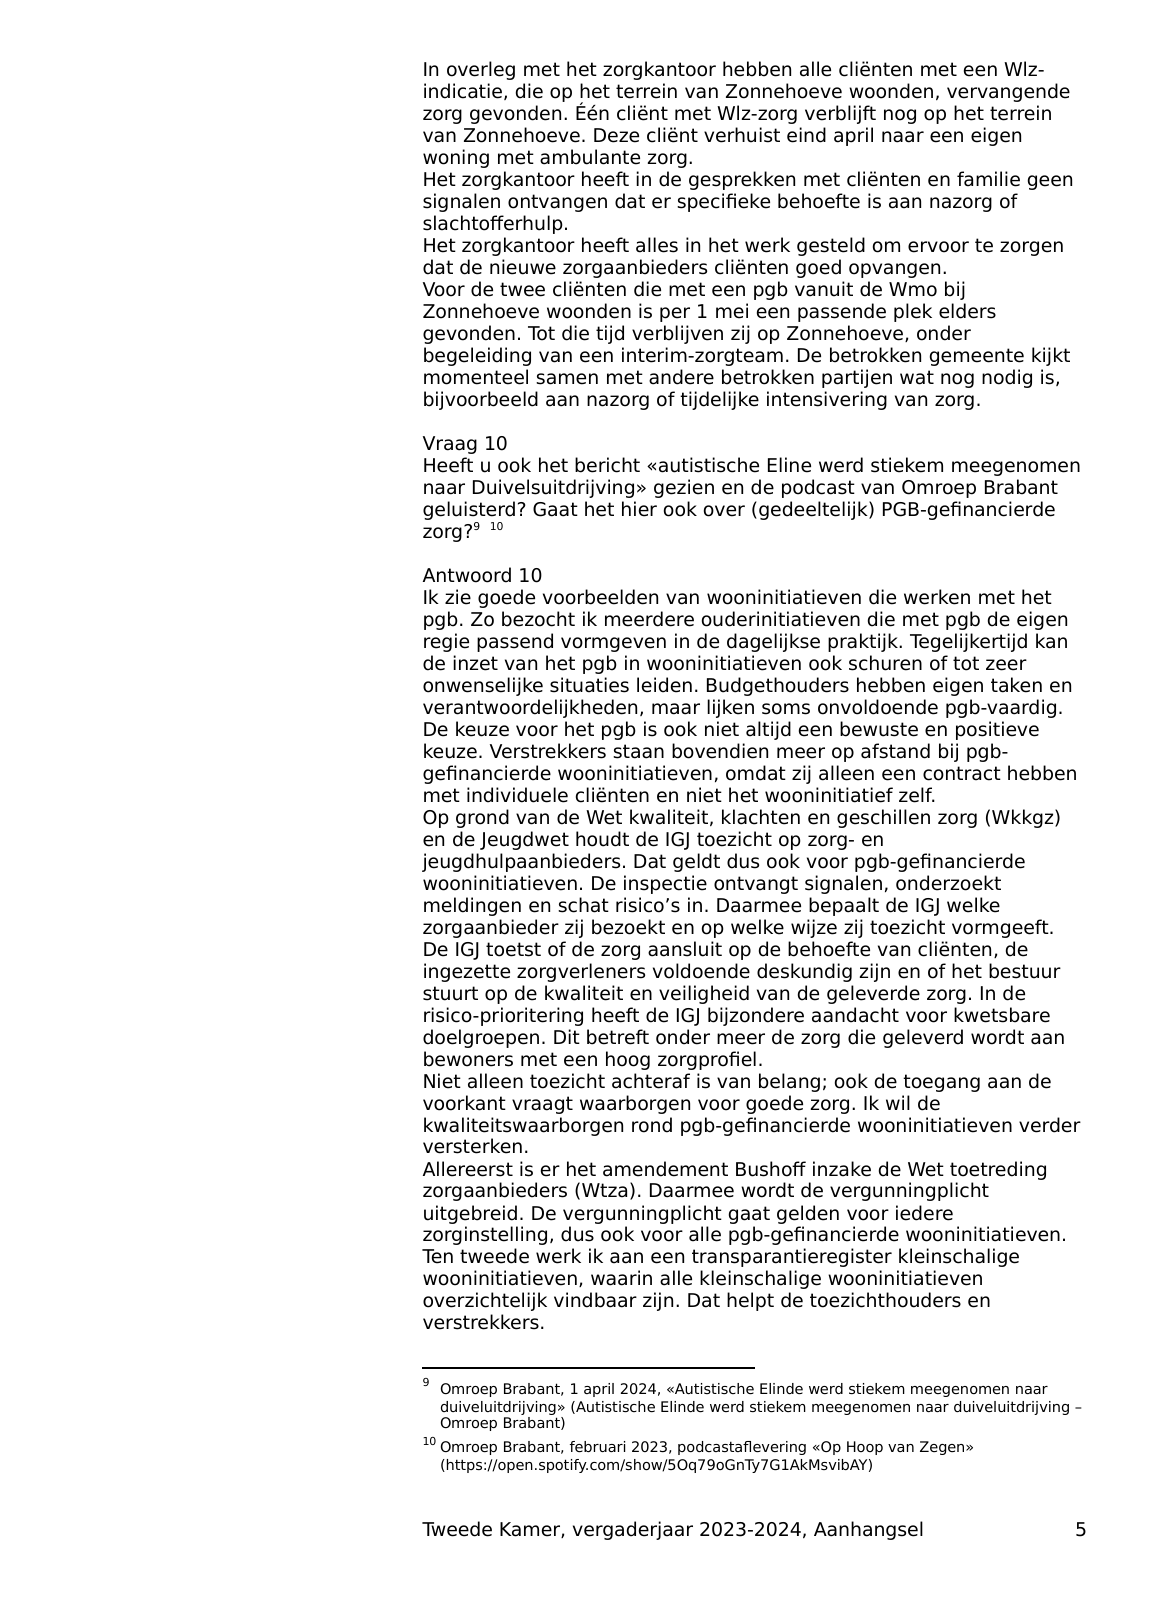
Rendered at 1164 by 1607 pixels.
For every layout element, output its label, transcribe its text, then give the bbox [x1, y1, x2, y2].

text Antwoord 10 [422, 565, 1087, 587]
text Het zorgkantoor heeft alles in het werk gesteld om ervoor te zorgen dat de nieuwe zorgaanbieders cliënten goed opvangen. [422, 235, 1087, 279]
text Allereerst is er het amendement Bushoff inzake de Wet toetreding zorgaanbieders (Wtza). Daarmee wordt de vergunningplicht uitgebreid. De vergunningplicht gaat gelden voor iedere zorginstelling, dus ook voor alle pgb-gefinancierde wooninitiatieven. [422, 1158, 1087, 1246]
text Omroep Brabant, 1 april 2024, «Autistische Elinde werd stiekem meegenomen naar duiveluitdrijving» (Autistische Elinde werd stiekem meegenomen naar duiveluitdrijving – Omroep Brabant) [422, 1377, 1087, 1432]
text Heeft u ook het bericht «autistische Eline werd stiekem meegenomen naar Duivelsuitdrijving» gezien en de podcast van Omroep Brabant geluisterd? Gaat het hier ook over (gedeeltelijk) PGB-gefinancierde zorg? [422, 455, 1087, 543]
text Het zorgkantoor heeft in de gesprekken met cliënten en familie geen signalen ontvangen dat er specifieke behoefte is aan nazorg of slachtofferhulp. [422, 169, 1087, 235]
text Op grond van de Wet kwaliteit, klachten en geschillen zorg (Wkkgz) en de Jeugdwet houdt de IGJ toezicht op zorg- en jeugdhulpaanbieders. Dat geldt dus ook voor pgb-gefinancierde wooninitiatieven. De inspectie ontvangt signalen, onderzoekt meldingen en schat risico’s in. Daarmee bepaalt de IGJ welke zorgaanbieder zij bezoekt en op welke wijze zij toezicht vormgeeft. De IGJ toetst of de zorg aansluit op de behoefte van cliënten, de ingezette zorgverleners voldoende deskundig zijn en of het bestuur stuurt op de kwaliteit en veiligheid van de geleverde zorg. In de risico-prioritering heeft de IGJ bijzondere aandacht voor kwetsbare doelgroepen. Dit betreft onder meer de zorg die geleverd wordt aan bewoners met een hoog zorgprofiel. [422, 807, 1087, 1071]
text Voor de twee cliënten die met een pgb vanuit de Wmo bij Zonnehoeve woonden is per 1 mei een passende plek elders gevonden. Tot die tijd verblijven zij op Zonnehoeve, onder begeleiding van een interim-zorgteam. De betrokken gemeente kijkt momenteel samen met andere betrokken partijen wat nog nodig is, bijvoorbeeld aan nazorg of tijdelijke intensivering van zorg. [422, 279, 1087, 411]
text In overleg met het zorgkantoor hebben alle cliënten met een Wlz-indicatie, die op het terrein van Zonnehoeve woonden, vervangende zorg gevonden. Één cliënt met Wlz-zorg verblijft nog op het terrein van Zonnehoeve. Deze cliënt verhuist eind april naar een eigen woning met ambulante zorg. [422, 59, 1087, 169]
text Omroep Brabant, februari 2023, podcastaflevering «Op Hoop van Zegen» (https://open.spotify.com/show/5Oq79oGnTy7G1AkMsvibAY) [422, 1435, 1087, 1474]
text Vraag 10 [422, 433, 1087, 455]
text Niet alleen toezicht achteraf is van belang; ook de toegang aan de voorkant vraagt waarborgen voor goede zorg. Ik wil de kwaliteitswaarborgen rond pgb-gefinancierde wooninitiatieven verder versterken. [422, 1071, 1087, 1158]
text Ik zie goede voorbeelden van wooninitiatieven die werken met het pgb. Zo bezocht ik meerdere ouderinitiatieven die met pgb de eigen regie passend vormgeven in de dagelijkse praktijk. Tegelijkertijd kan de inzet van het pgb in wooninitiatieven ook schuren of tot zeer onwenselijke situaties leiden. Budgethouders hebben eigen taken en verantwoordelijkheden, maar lijken soms onvoldoende pgb-vaardig. De keuze voor het pgb is ook niet altijd een bewuste en positieve keuze. Verstrekkers staan bovendien meer op afstand bij pgb-gefinancierde wooninitiatieven, omdat zij alleen een contract hebben met individuele cliënten en niet het wooninitiatief zelf. [422, 587, 1087, 807]
text Ten tweede werk ik aan een transparantieregister kleinschalige wooninitiatieven, waarin alle kleinschalige wooninitiatieven overzichtelijk vindbaar zijn. Dat helpt de toezichthouders en verstrekkers. [422, 1246, 1087, 1334]
